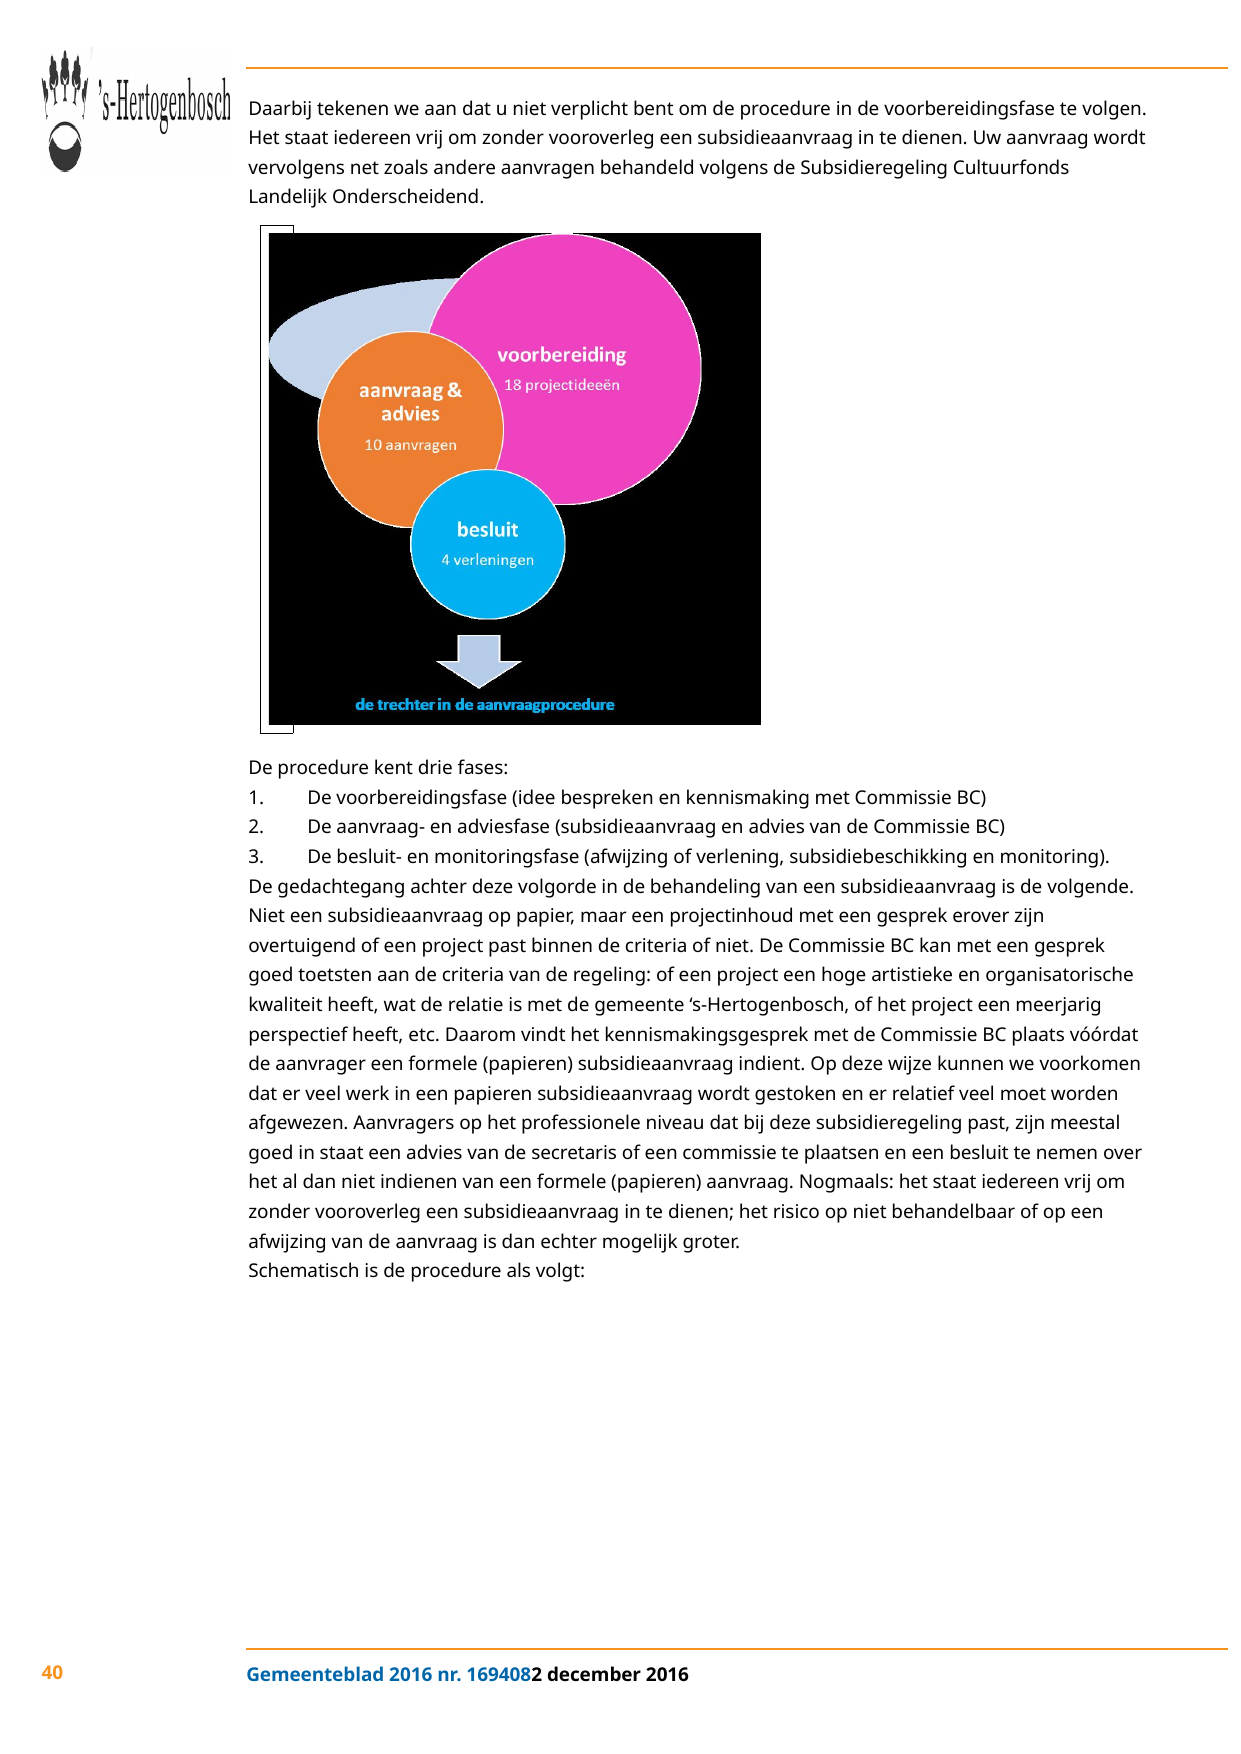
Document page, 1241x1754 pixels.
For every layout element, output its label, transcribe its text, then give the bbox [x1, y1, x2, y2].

list De besluit- en monitoringsfase (afwijzing of verlening, subsidiebeschikking en monitoring). [248, 843, 1152, 869]
picture [41, 47, 231, 172]
list De voorbereidingsfase (idee bespreken en kennismaking met Commissie BC) [248, 784, 1152, 810]
text De procedure kent drie fases: [248, 754, 1152, 780]
list De aanvraag- en adviesfase (subsidieaanvraag en advies van de Commissie BC) [248, 814, 1152, 839]
picture [268, 233, 761, 725]
text De gedachtegang achter deze volgorde in de behandeling van een subsidieaanvraag is de volgende. Niet een subsidieaanvraag op papier, maar een projectinhoud met een gesprek erover zijn overtuigend of een project past binnen de criteria of niet. De Commissie BC kan met een gesprek goed toetsten aan de criteria van de regeling: of een project een hoge artistieke en organisatorische kwaliteit heeft, wat de relatie is met de gemeente ‘s-Hertogenbosch, of het project een meerjarig perspectief heeft, etc. Daarom vindt het kennismakingsgesprek met de Commissie BC plaats vóórdat de aanvrager een formele (papieren) subsidieaanvraag indient. Op deze wijze kunnen we voorkomen dat er veel werk in een papieren subsidieaanvraag wordt gestoken en er relatief veel moet worden afgewezen. Aanvragers op het professionele niveau dat bij deze subsidieregeling past, zijn meestal goed in staat een advies van de secretaris of een commissie te plaatsen en een besluit te nemen over het al dan niet indienen van een formele (papieren) aanvraag. Nogmaals: het staat iedereen vrij om zonder vooroverleg een subsidieaanvraag in te dienen; het risico op niet behandelbaar of op een afwijzing van de aanvraag is dan echter mogelijk groter. [248, 873, 1152, 1253]
text Daarbij tekenen we aan dat u niet verplicht bent om de procedure in de voorbereidingsfase te volgen. Het staat iedereen vrij om zonder vooroverleg een subsidieaanvraag in te dienen. Uw aanvraag wordt vervolgens net zoals andere aanvragen behandeld volgens de Subsidieregeling Cultuurfonds Landelijk Onderscheidend. [248, 95, 1152, 209]
text Schematisch is de procedure als volgt: [248, 1257, 1152, 1283]
